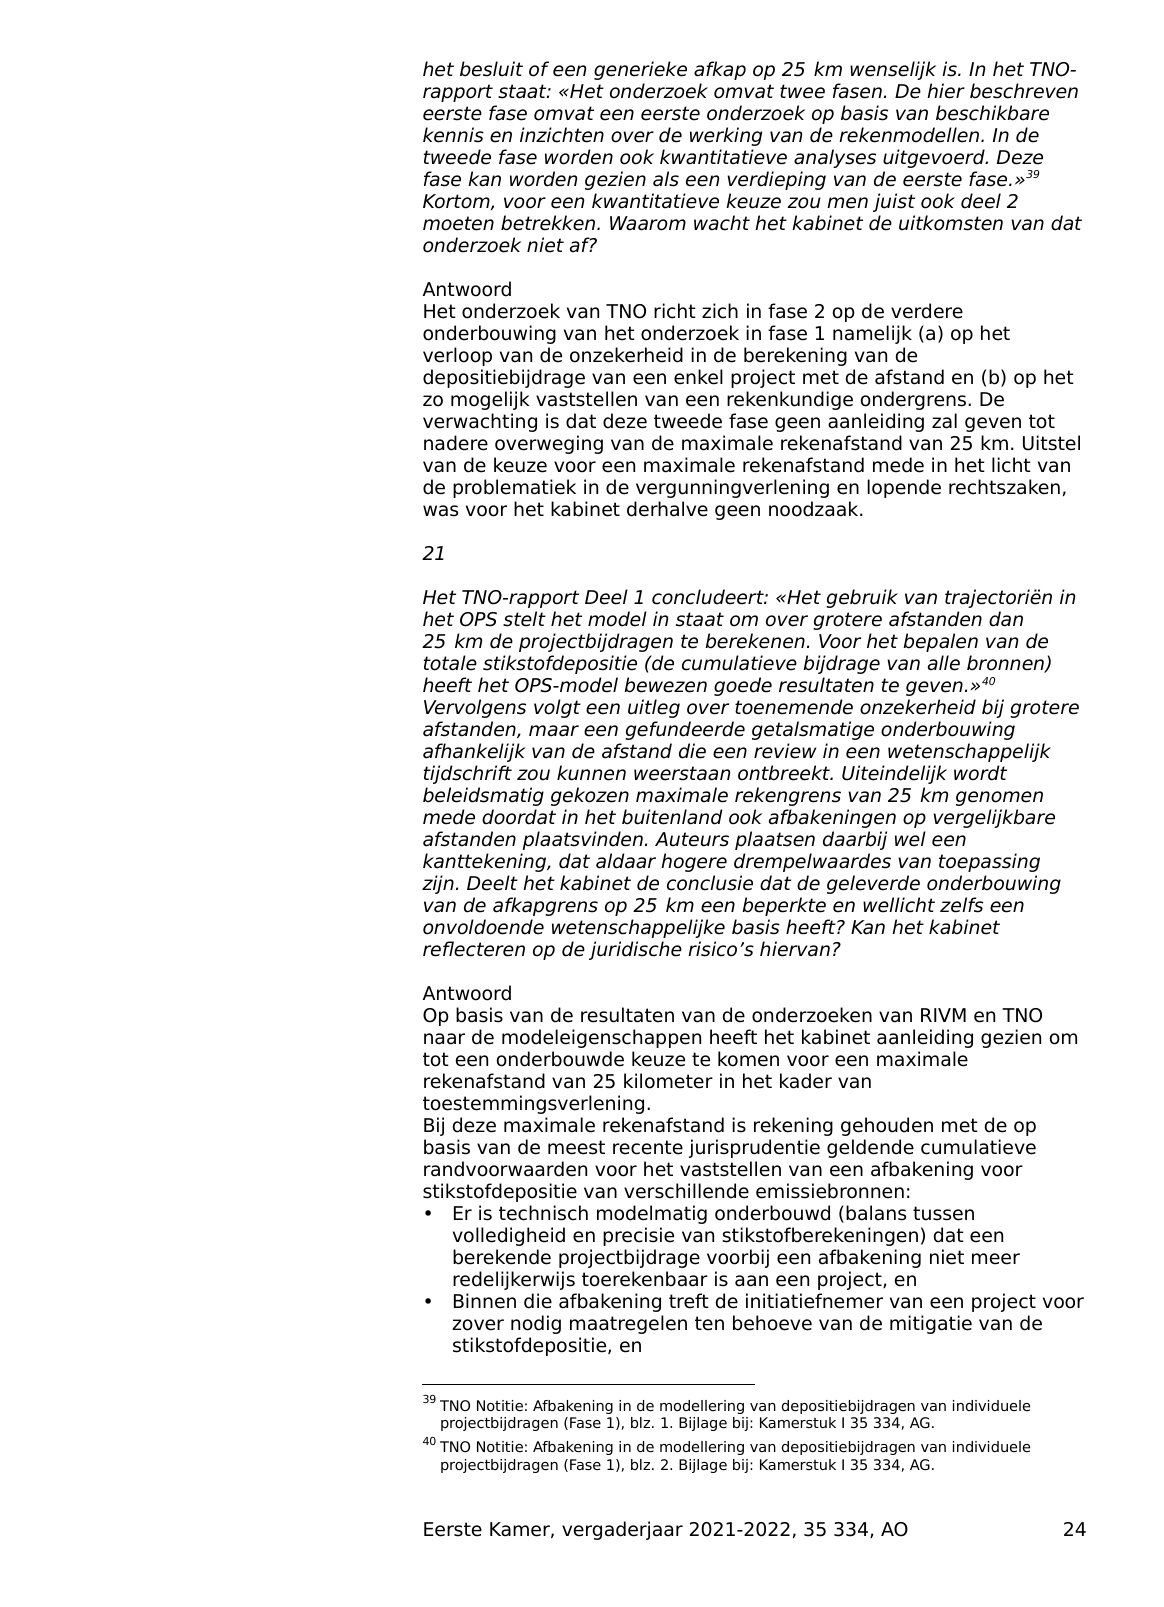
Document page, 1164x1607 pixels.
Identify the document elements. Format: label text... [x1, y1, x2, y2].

subtitle 21 [422, 543, 1087, 565]
text • Er is technisch modelmatig onderbouwd (balans tussen volledigheid en precisie van stikstofberekeningen) dat een berekende projectbijdrage voorbij een afbakening niet meer redelijkerwijs toerekenbaar is aan een project, en [422, 1203, 1087, 1291]
text • Binnen die afbakening treft de initiatiefnemer van een project voor zover nodig maatregelen ten behoeve van de mitigatie van de stikstofdepositie, en [422, 1291, 1087, 1357]
text Antwoord [422, 279, 1087, 301]
text Bij deze maximale rekenafstand is rekening gehouden met de op basis van de meest recente jurisprudentie geldende cumulatieve randvoorwaarden voor het vaststellen van een afbakening voor stikstofdepositie van verschillende emissiebronnen: [422, 1115, 1087, 1203]
text Op basis van de resultaten van de onderzoeken van RIVM en TNO naar de modeleigenschappen heeft het kabinet aanleiding gezien om tot een onderbouwde keuze te komen voor een maximale rekenafstand van 25 kilometer in het kader van toestemmingsverlening. [422, 1005, 1087, 1115]
text TNO Notitie: Afbakening in de modellering van depositiebijdragen van individuele projectbijdragen (Fase 1), blz. 2. Bijlage bij: Kamerstuk I 35 334, AG. [422, 1435, 1087, 1474]
text het besluit of een generieke afkap op 25 km wenselijk is. In het TNO-rapport staat: «Het onderzoek omvat twee fasen. De hier beschreven eerste fase omvat een eerste onderzoek op basis van beschikbare kennis en inzichten over de werking van de rekenmodellen. In de tweede fase worden ook kwantitatieve analyses uitgevoerd. Deze fase kan worden gezien als een verdieping van de eerste fase.» Kortom, voor een kwantitatieve keuze zou men juist ook deel 2 moeten betrekken. Waarom wacht het kabinet de uitkomsten van dat onderzoek niet af? [422, 59, 1087, 257]
text Het onderzoek van TNO richt zich in fase 2 op de verdere onderbouwing van het onderzoek in fase 1 namelijk (a) op het verloop van de onzekerheid in de berekening van de depositiebijdrage van een enkel project met de afstand en (b) op het zo mogelijk vaststellen van een rekenkundige ondergrens. De verwachting is dat deze tweede fase geen aanleiding zal geven tot nadere overweging van de maximale rekenafstand van 25 km. Uitstel van de keuze voor een maximale rekenafstand mede in het licht van de problematiek in de vergunningverlening en lopende rechtszaken, was voor het kabinet derhalve geen noodzaak. [422, 301, 1087, 521]
text Het TNO-rapport Deel 1 concludeert: «Het gebruik van trajectoriën in het OPS stelt het model in staat om over grotere afstanden dan 25 km de projectbijdragen te berekenen. Voor het bepalen van de totale stikstofdepositie (de cumulatieve bijdrage van alle bronnen) heeft het OPS-model bewezen goede resultaten te geven.» Vervolgens volgt een uitleg over toenemende onzekerheid bij grotere afstanden, maar een gefundeerde getalsmatige onderbouwing afhankelijk van de afstand die een review in een wetenschappelijk tijdschrift zou kunnen weerstaan ontbreekt. Uiteindelijk wordt beleidsmatig gekozen maximale rekengrens van 25 km genomen mede doordat in het buitenland ook afbakeningen op vergelijkbare afstanden plaatsvinden. Auteurs plaatsen daarbij wel een kanttekening, dat aldaar hogere drempelwaardes van toepassing zijn. Deelt het kabinet de conclusie dat de geleverde onderbouwing van de afkapgrens op 25 km een beperkte en wellicht zelfs een onvoldoende wetenschappelijke basis heeft? Kan het kabinet reflecteren op de juridische risico’s hiervan? [422, 587, 1087, 961]
text TNO Notitie: Afbakening in de modellering van depositiebijdragen van individuele projectbijdragen (Fase 1), blz. 1. Bijlage bij: Kamerstuk I 35 334, AG. [422, 1393, 1087, 1432]
text Antwoord [422, 983, 1087, 1005]
